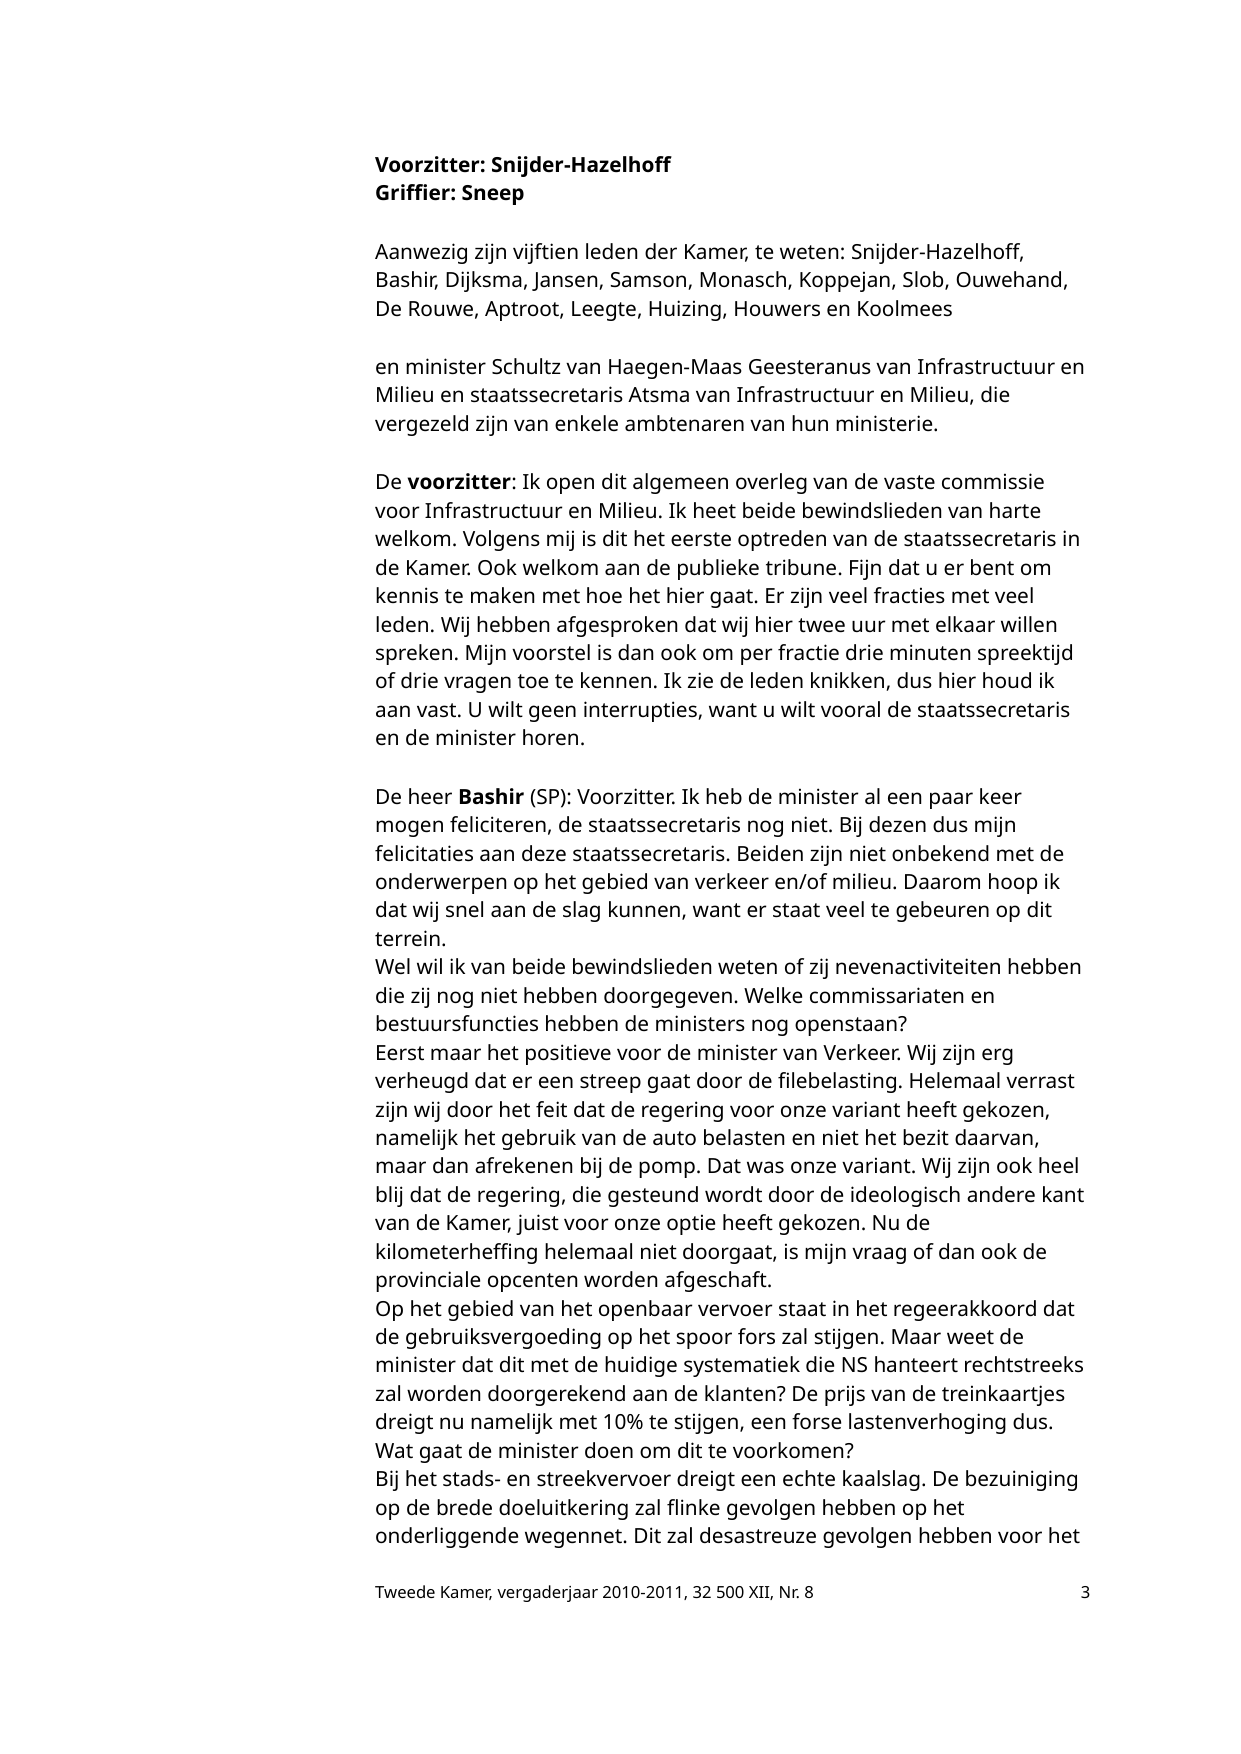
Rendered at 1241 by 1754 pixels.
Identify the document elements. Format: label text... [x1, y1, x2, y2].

text Voorzitter: Snijder-Hazelhoff [375, 150, 1090, 178]
text De voorzitter: Ik open dit algemeen overleg van de vaste commissie voor Infrastructuur en Milieu. Ik heet beide bewindslieden van harte welkom. Volgens mij is dit het eerste optreden van de staatssecretaris in de Kamer. Ook welkom aan de publieke tribune. Fijn dat u er bent om kennis te maken met hoe het hier gaat. Er zijn veel fracties met veel leden. Wij hebben afgesproken dat wij hier twee uur met elkaar willen spreken. Mijn voorstel is dan ook om per fractie drie minuten spreektijd of drie vragen toe te kennen. Ik zie de leden knikken, dus hier houd ik aan vast. U wilt geen interrupties, want u wilt vooral de staatssecretaris en de minister horen. [375, 467, 1090, 752]
text en minister Schultz van Haegen-Maas Geesteranus van Infrastructuur en Milieu en staatssecretaris Atsma van Infrastructuur en Milieu, die vergezeld zijn van enkele ambtenaren van hun ministerie. [375, 352, 1090, 437]
text Wel wil ik van beide bewindslieden weten of zij nevenactiviteiten hebben die zij nog niet hebben doorgegeven. Welke commissariaten en bestuursfuncties hebben de ministers nog openstaan? [375, 952, 1090, 1038]
text Aanwezig zijn vijftien leden der Kamer, te weten: Snijder-Hazelhoff, Bashir, Dijksma, Jansen, Samson, Monasch, Koppejan, Slob, Ouwehand, De Rouwe, Aptroot, Leegte, Huizing, Houwers en Koolmees [375, 237, 1090, 322]
text Bij het stads- en streekvervoer dreigt een echte kaalslag. De bezuiniging op de brede doeluitkering zal flinke gevolgen hebben op het onderliggende wegennet. Dit zal desastreuze gevolgen hebben voor het [375, 1464, 1090, 1550]
text De heer Bashir (SP): Voorzitter. Ik heb de minister al een paar keer mogen feliciteren, de staatssecretaris nog niet. Bij dezen dus mijn felicitaties aan deze staatssecretaris. Beiden zijn niet onbekend met de onderwerpen op het gebied van verkeer en/of milieu. Daarom hoop ik dat wij snel aan de slag kunnen, want er staat veel te gebeuren op dit terrein. [375, 782, 1090, 952]
text Eerst maar het positieve voor de minister van Verkeer. Wij zijn erg verheugd dat er een streep gaat door de filebelasting. Helemaal verrast zijn wij door het feit dat de regering voor onze variant heeft gekozen, namelijk het gebruik van de auto belasten en niet het bezit daarvan, maar dan afrekenen bij de pomp. Dat was onze variant. Wij zijn ook heel blij dat de regering, die gesteund wordt door de ideologisch andere kant van de Kamer, juist voor onze optie heeft gekozen. Nu de kilometerheffing helemaal niet doorgaat, is mijn vraag of dan ook de provinciale opcenten worden afgeschaft. [375, 1038, 1090, 1294]
text Griffier: Sneep [375, 178, 1090, 207]
text Op het gebied van het openbaar vervoer staat in het regeerakkoord dat de gebruiksvergoeding op het spoor fors zal stijgen. Maar weet de minister dat dit met de huidige systematiek die NS hanteert rechtstreeks zal worden doorgerekend aan de klanten? De prijs van de treinkaartjes dreigt nu namelijk met 10% te stijgen, een forse lastenverhoging dus. Wat gaat de minister doen om dit te voorkomen? [375, 1294, 1090, 1464]
